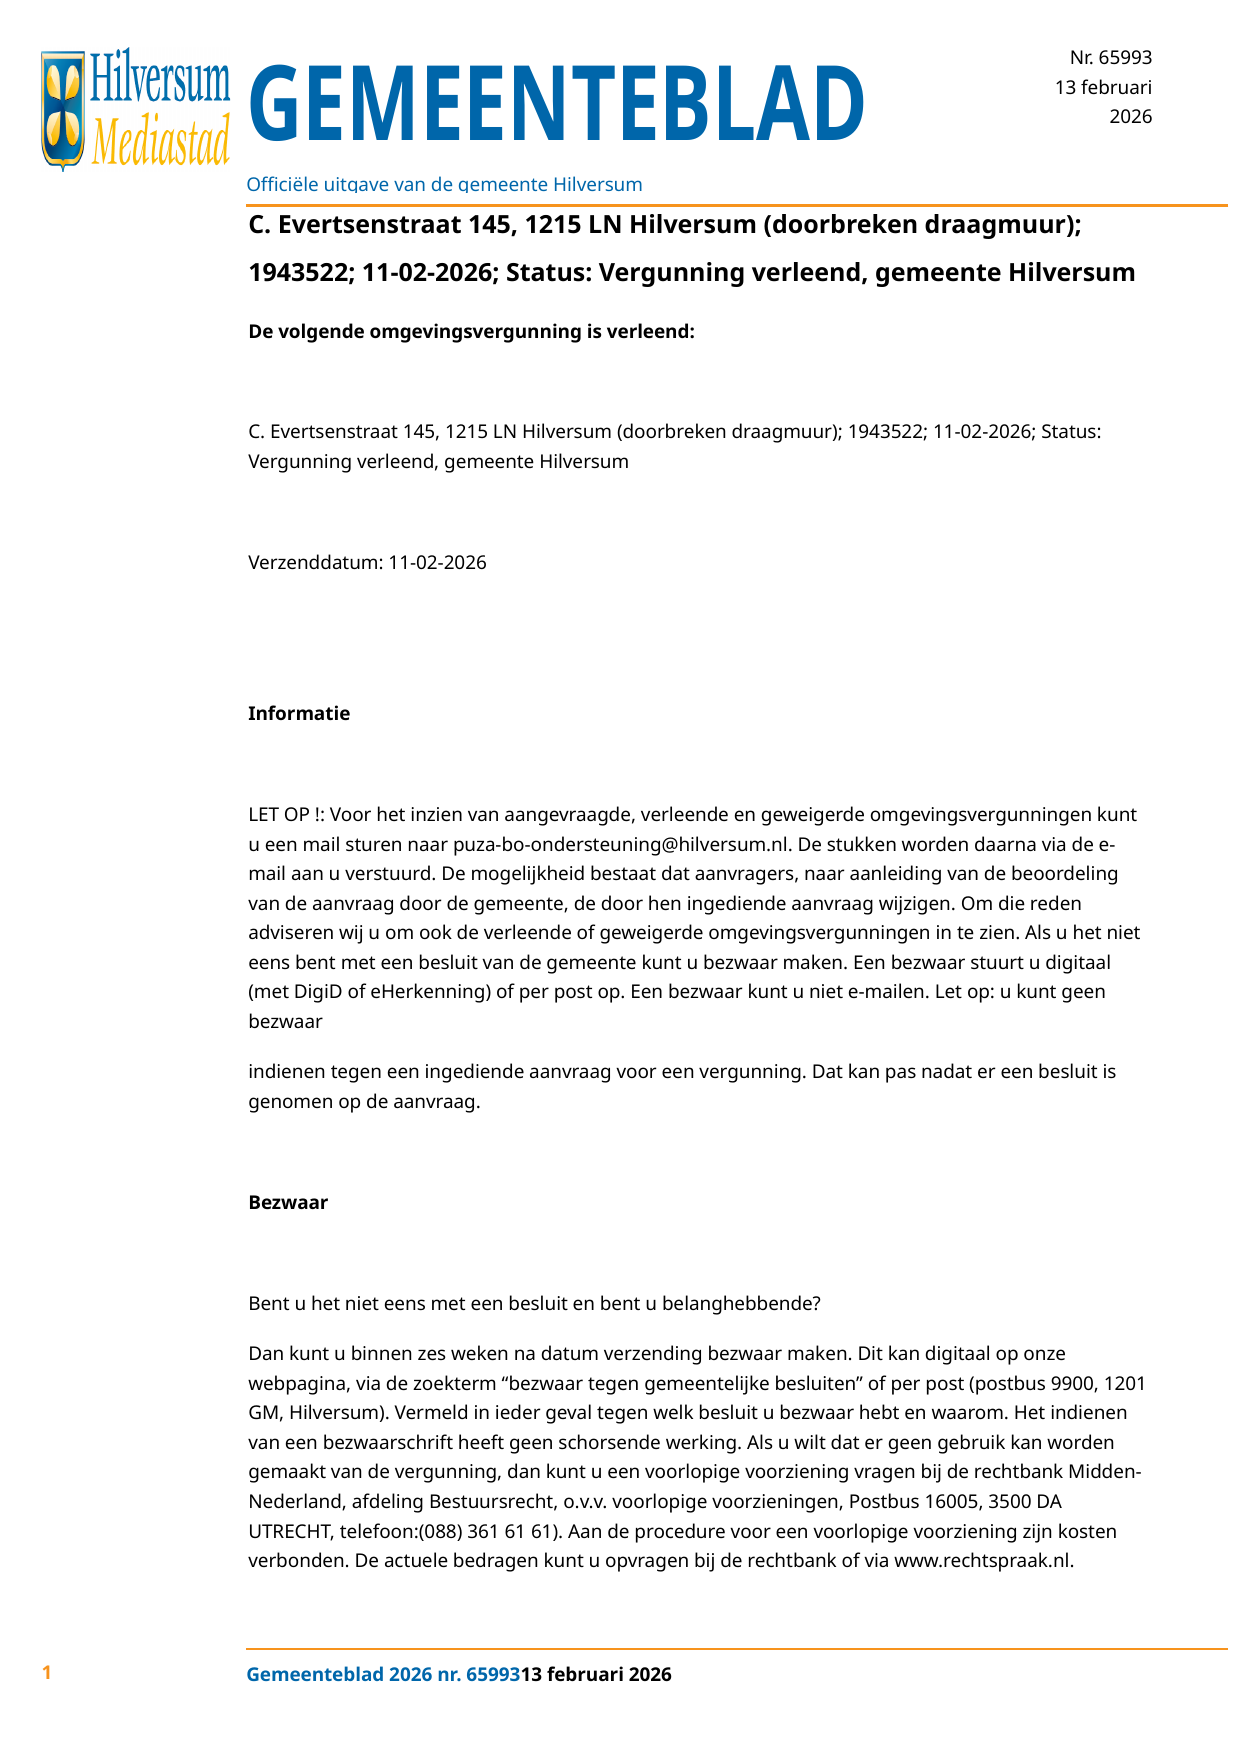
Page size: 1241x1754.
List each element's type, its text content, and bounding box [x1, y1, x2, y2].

text indienen tegen een ingediende aanvraag voor een vergunning. Dat kan pas nadat er een besluit is genomen op de aanvraag. [248, 1059, 1152, 1114]
picture [41, 47, 231, 172]
text Dan kunt u binnen zes weken na datum verzending bezwaar maken. Dit kan digitaal op onze webpagina, via de zoekterm “bezwaar tegen gemeentelijke besluiten” of per post (postbus 9900, 1201 GM, Hilversum). Vermeld in ieder geval tegen welk besluit u bezwaar hebt en waarom. Het indienen van een bezwaarschrift heeft geen schorsende werking. Als u wilt dat er geen gebruik kan worden gemaakt van de vergunning, dan kunt u een voorlopige voorziening vragen bij de rechtbank Midden-Nederland, afdeling Bestuursrecht, o.v.v. voorlopige voorzieningen, Postbus 16005, 3500 DA UTRECHT, telefoon:(088) 361 61 61). Aan de procedure voor een voorlopige voorziening zijn kosten verbonden. De actuele bedragen kunt u opvragen bij de rechtbank of via www.rechtspraak.nl. [248, 1340, 1152, 1573]
text LET OP !: Voor het inzien van aangevraagde, verleende en geweigerde omgevingsvergunningen kunt u een mail sturen naar puza-bo-ondersteuning@hilversum.nl. De stukken worden daarna via de e-mail aan u verstuurd. De mogelijkheid bestaat dat aanvragers, naar aanleiding van de beoordeling van de aanvraag door de gemeente, de door hen ingediende aanvraag wijzigen. Om die reden adviseren wij u om ook de verleende of geweigerde omgevingsvergunningen in te zien. Als u het niet eens bent met een besluit van de gemeente kunt u bezwaar maken. Een bezwaar stuurt u digitaal (met DigiD of eHerkenning) of per post op. Een bezwaar kunt u niet e-mailen. Let op: u kunt geen bezwaar [248, 801, 1152, 1034]
text De volgende omgevingsvergunning is verleend: [248, 318, 1152, 344]
text C. Evertsenstraat 145, 1215 LN Hilversum (doorbreken draagmuur); 1943522; 11-02-2026; Status: Vergunning verleend, gemeente Hilversum [248, 207, 1152, 288]
text Bent u het niet eens met een besluit en bent u belanghebbende? [248, 1290, 1152, 1316]
text C. Evertsenstraat 145, 1215 LN Hilversum (doorbreken draagmuur); 1943522; 11-02-2026; Status: Vergunning verleend, gemeente Hilversum [248, 419, 1152, 474]
text Informatie [248, 700, 1152, 726]
text Bezwaar [248, 1189, 1152, 1215]
text Verzenddatum: 11-02-2026 [248, 549, 1152, 575]
